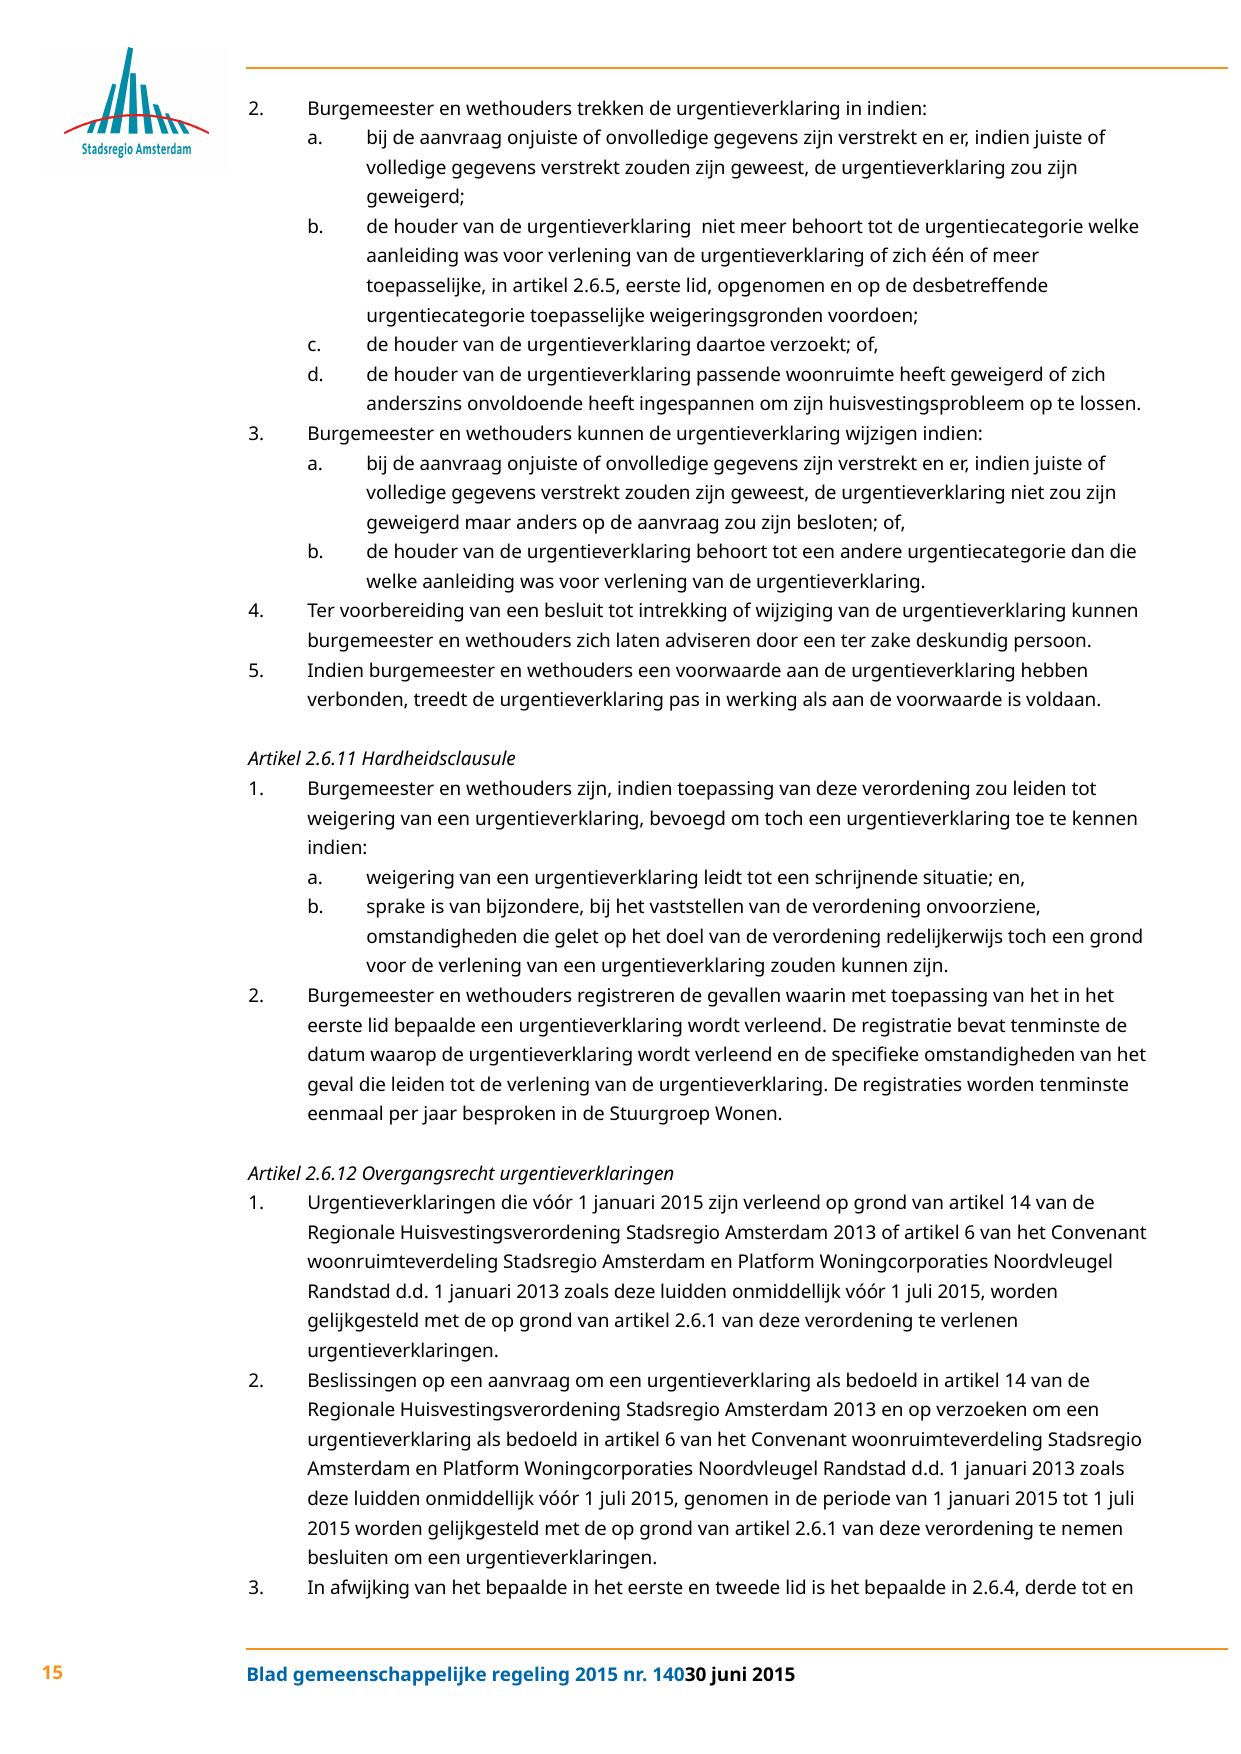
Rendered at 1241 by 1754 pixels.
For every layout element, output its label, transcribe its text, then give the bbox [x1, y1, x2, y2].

list Ter voorbereiding van een besluit tot intrekking of wijziging van de urgentieverklaring kunnen burgemeester en wethouders zich laten adviseren door een ter zake deskundig persoon. [248, 598, 1152, 653]
picture [41, 47, 231, 172]
list bij de aanvraag onjuiste of onvolledige gegevens zijn verstrekt en er, indien juiste of volledige gegevens verstrekt zouden zijn geweest, de urgentieverklaring zou zijn geweigerd; [307, 124, 1152, 209]
list bij de aanvraag onjuiste of onvolledige gegevens zijn verstrekt en er, indien juiste of volledige gegevens verstrekt zouden zijn geweest, de urgentieverklaring niet zou zijn geweigerd maar anders op de aanvraag zou zijn besloten; of, [307, 450, 1152, 535]
list de houder van de urgentieverklaring niet meer behoort tot de urgentiecategorie welke aanleiding was voor verlening van de urgentieverklaring of zich één of meer toepasselijke, in artikel 2.6.5, eerste lid, opgenomen en op de desbetreffende urgentiecategorie toepasselijke weigeringsgronden voordoen; [307, 213, 1152, 328]
text Artikel 2.6.12 Overgangsrecht urgentieverklaringen [248, 1160, 1152, 1186]
list sprake is van bijzondere, bij het vaststellen van de verordening onvoorziene, omstandigheden die gelet op het doel van de verordening redelijkerwijs toch een grond voor de verlening van een urgentieverklaring zouden kunnen zijn. [307, 893, 1152, 978]
list weigering van een urgentieverklaring leidt tot een schrijnende situatie; en, [307, 864, 1152, 890]
list de houder van de urgentieverklaring passende woonruimte heeft geweigerd of zich anderszins onvoldoende heeft ingespannen om zijn huisvestingsprobleem op te lossen. [307, 361, 1152, 416]
list Burgemeester en wethouders trekken de urgentieverklaring in indien: [248, 95, 1152, 121]
list Burgemeester en wethouders zijn, indien toepassing van deze verordening zou leiden tot weigering van een urgentieverklaring, bevoegd om toch een urgentieverklaring toe te kennen indien: [248, 775, 1152, 860]
list Burgemeester en wethouders registreren de gevallen waarin met toepassing van het in het eerste lid bepaalde een urgentieverklaring wordt verleend. De registratie bevat tenminste de datum waarop de urgentieverklaring wordt verleend en de specifieke omstandigheden van het geval die leiden tot de verlening van de urgentieverklaring. De registraties worden tenminste eenmaal per jaar besproken in de Stuurgroep Wonen. [248, 982, 1152, 1126]
list Burgemeester en wethouders kunnen de urgentieverklaring wijzigen indien: [248, 420, 1152, 446]
list Indien burgemeester en wethouders een voorwaarde aan de urgentieverklaring hebben verbonden, treedt de urgentieverklaring pas in werking als aan de voorwaarde is voldaan. [248, 657, 1152, 712]
list In afwijking van het bepaalde in het eerste en tweede lid is het bepaalde in 2.6.4, derde tot en [248, 1574, 1152, 1600]
list de houder van de urgentieverklaring behoort tot een andere urgentiecategorie dan die welke aanleiding was voor verlening van de urgentieverklaring. [307, 538, 1152, 594]
list Beslissingen op een aanvraag om een urgentieverklaring als bedoeld in artikel 14 van de Regionale Huisvestingsverordening Stadsregio Amsterdam 2013 en op verzoeken om een urgentieverklaring als bedoeld in artikel 6 van het Convenant woonruimteverdeling Stadsregio Amsterdam en Platform Woningcorporaties Noordvleugel Randstad d.d. 1 januari 2013 zoals deze luidden onmiddellijk vóór 1 juli 2015, genomen in de periode van 1 januari 2015 tot 1 juli 2015 worden gelijkgesteld met de op grond van artikel 2.6.1 van deze verordening te nemen besluiten om een urgentieverklaringen. [248, 1367, 1152, 1570]
text Artikel 2.6.11 Hardheidsclausule [248, 746, 1152, 771]
list de houder van de urgentieverklaring daartoe verzoekt; of, [307, 331, 1152, 357]
list Urgentieverklaringen die vóór 1 januari 2015 zijn verleend op grond van artikel 14 van de Regionale Huisvestingsverordening Stadsregio Amsterdam 2013 of artikel 6 van het Convenant woonruimteverdeling Stadsregio Amsterdam en Platform Woningcorporaties Noordvleugel Randstad d.d. 1 januari 2013 zoals deze luidden onmiddellijk vóór 1 juli 2015, worden gelijkgesteld met de op grond van artikel 2.6.1 van deze verordening te verlenen urgentieverklaringen. [248, 1189, 1152, 1363]
